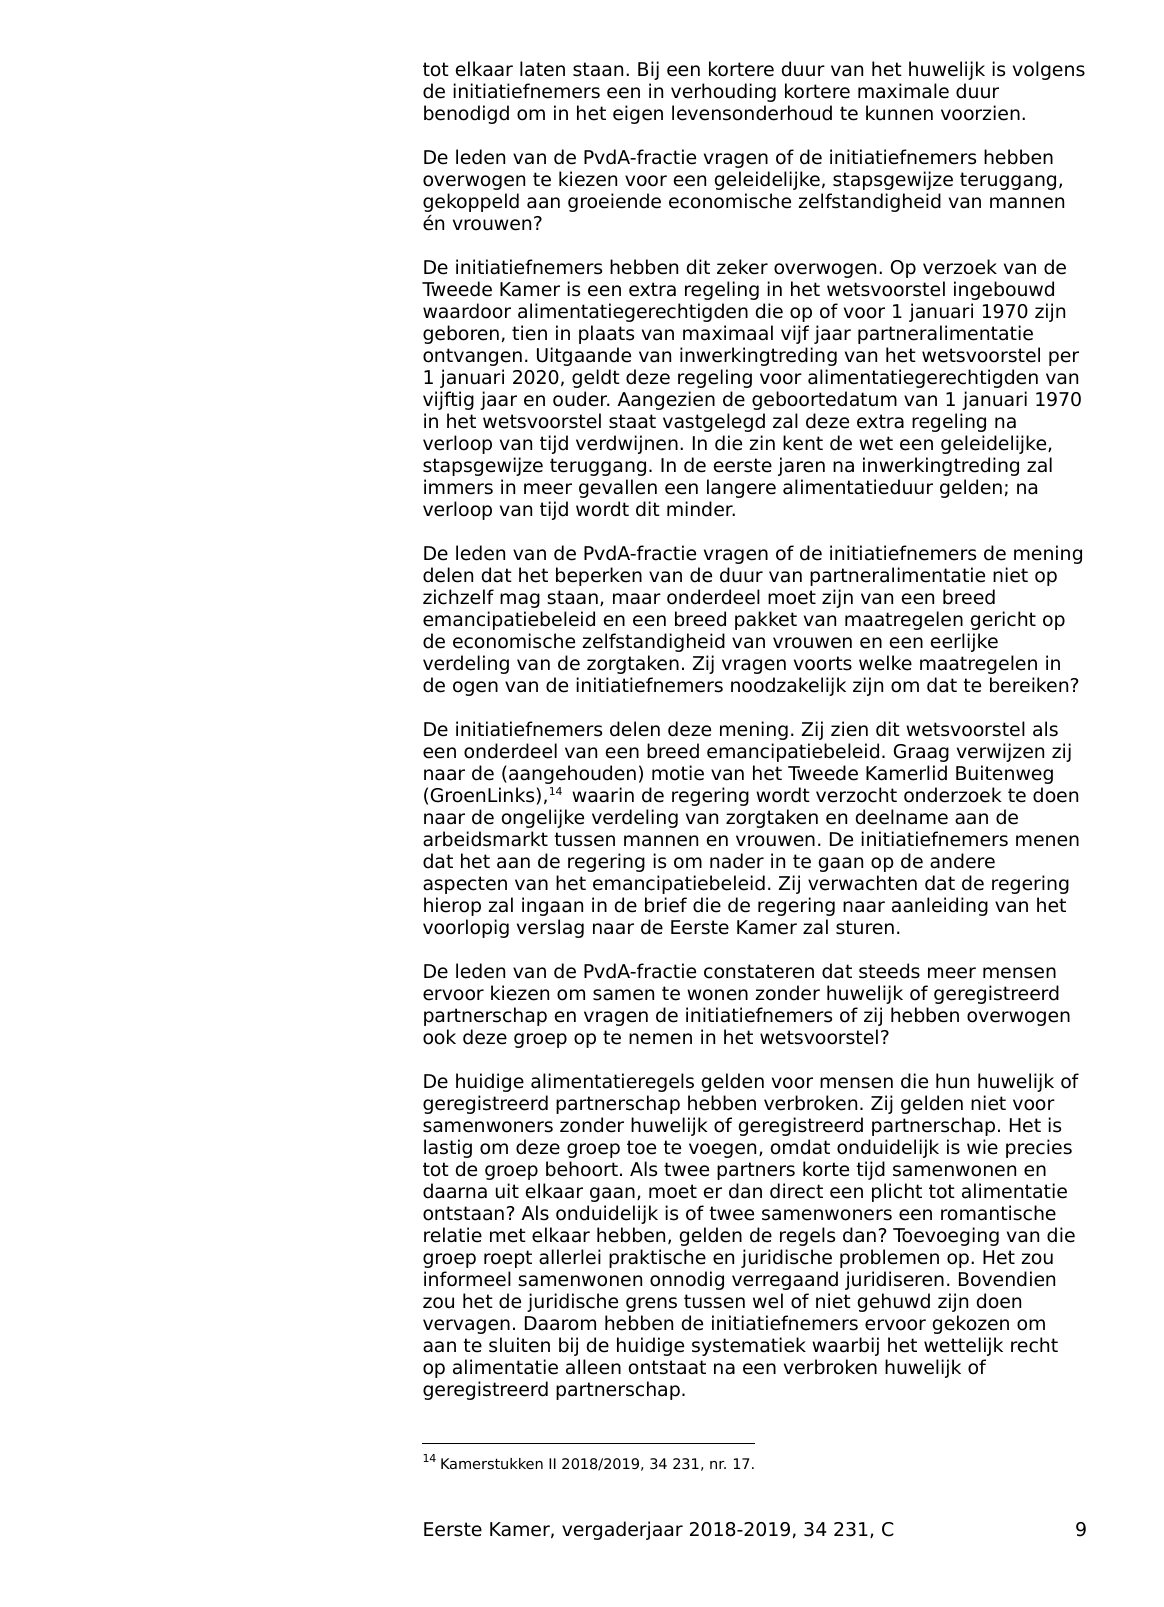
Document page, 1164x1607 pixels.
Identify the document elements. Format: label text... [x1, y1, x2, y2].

text De huidige alimentatieregels gelden voor mensen die hun huwelijk of geregistreerd partnerschap hebben verbroken. Zij gelden niet voor samenwoners zonder huwelijk of geregistreerd partnerschap. Het is lastig om deze groep toe te voegen, omdat onduidelijk is wie precies tot de groep behoort. Als twee partners korte tijd samenwonen en daarna uit elkaar gaan, moet er dan direct een plicht tot alimentatie ontstaan? Als onduidelijk is of twee samenwoners een romantische relatie met elkaar hebben, gelden de regels dan? Toevoeging van die groep roept allerlei praktische en juridische problemen op. Het zou informeel samenwonen onnodig verregaand juridiseren. Bovendien zou het de juridische grens tussen wel of niet gehuwd zijn doen vervagen. Daarom hebben de initiatiefnemers ervoor gekozen om aan te sluiten bij de huidige systematiek waarbij het wettelijk recht op alimentatie alleen ontstaat na een verbroken huwelijk of geregistreerd partnerschap. [422, 1071, 1087, 1401]
text De initiatiefnemers delen deze mening. Zij zien dit wetsvoorstel als een onderdeel van een breed emancipatiebeleid. Graag verwijzen zij naar de (aangehouden) motie van het Tweede Kamerlid Buitenweg (GroenLinks), waarin de regering wordt verzocht onderzoek te doen naar de ongelijke verdeling van zorgtaken en deelname aan de arbeidsmarkt tussen mannen en vrouwen. De initiatiefnemers menen dat het aan de regering is om nader in te gaan op de andere aspecten van het emancipatiebeleid. Zij verwachten dat de regering hierop zal ingaan in de brief die de regering naar aanleiding van het voorlopig verslag naar de Eerste Kamer zal sturen. [422, 719, 1087, 939]
text De leden van de PvdA-fractie vragen of de initiatiefnemers hebben overwogen te kiezen voor een geleidelijke, stapsgewijze teruggang, gekoppeld aan groeiende economische zelfstandigheid van mannen én vrouwen? [422, 147, 1087, 235]
text tot elkaar laten staan. Bij een kortere duur van het huwelijk is volgens de initiatiefnemers een in verhouding kortere maximale duur benodigd om in het eigen levensonderhoud te kunnen voorzien. [422, 59, 1087, 125]
text Kamerstukken II 2018/2019, 34 231, nr. 17. [422, 1452, 1087, 1474]
text De leden van de PvdA-fractie constateren dat steeds meer mensen ervoor kiezen om samen te wonen zonder huwelijk of geregistreerd partnerschap en vragen de initiatiefnemers of zij hebben overwogen ook deze groep op te nemen in het wetsvoorstel? [422, 961, 1087, 1049]
text De initiatiefnemers hebben dit zeker overwogen. Op verzoek van de Tweede Kamer is een extra regeling in het wetsvoorstel ingebouwd waardoor alimentatiegerechtigden die op of voor 1 januari 1970 zijn geboren, tien in plaats van maximaal vijf jaar partneralimentatie ontvangen. Uitgaande van inwerkingtreding van het wetsvoorstel per 1 januari 2020, geldt deze regeling voor alimentatiegerechtigden van vijftig jaar en ouder. Aangezien de geboortedatum van 1 januari 1970 in het wetsvoorstel staat vastgelegd zal deze extra regeling na verloop van tijd verdwijnen. In die zin kent de wet een geleidelijke, stapsgewijze teruggang. In de eerste jaren na inwerkingtreding zal immers in meer gevallen een langere alimentatieduur gelden; na verloop van tijd wordt dit minder. [422, 257, 1087, 521]
text De leden van de PvdA-fractie vragen of de initiatiefnemers de mening delen dat het beperken van de duur van partneralimentatie niet op zichzelf mag staan, maar onderdeel moet zijn van een breed emancipatiebeleid en een breed pakket van maatregelen gericht op de economische zelfstandigheid van vrouwen en een eerlijke verdeling van de zorgtaken. Zij vragen voorts welke maatregelen in de ogen van de initiatiefnemers noodzakelijk zijn om dat te bereiken? [422, 543, 1087, 697]
